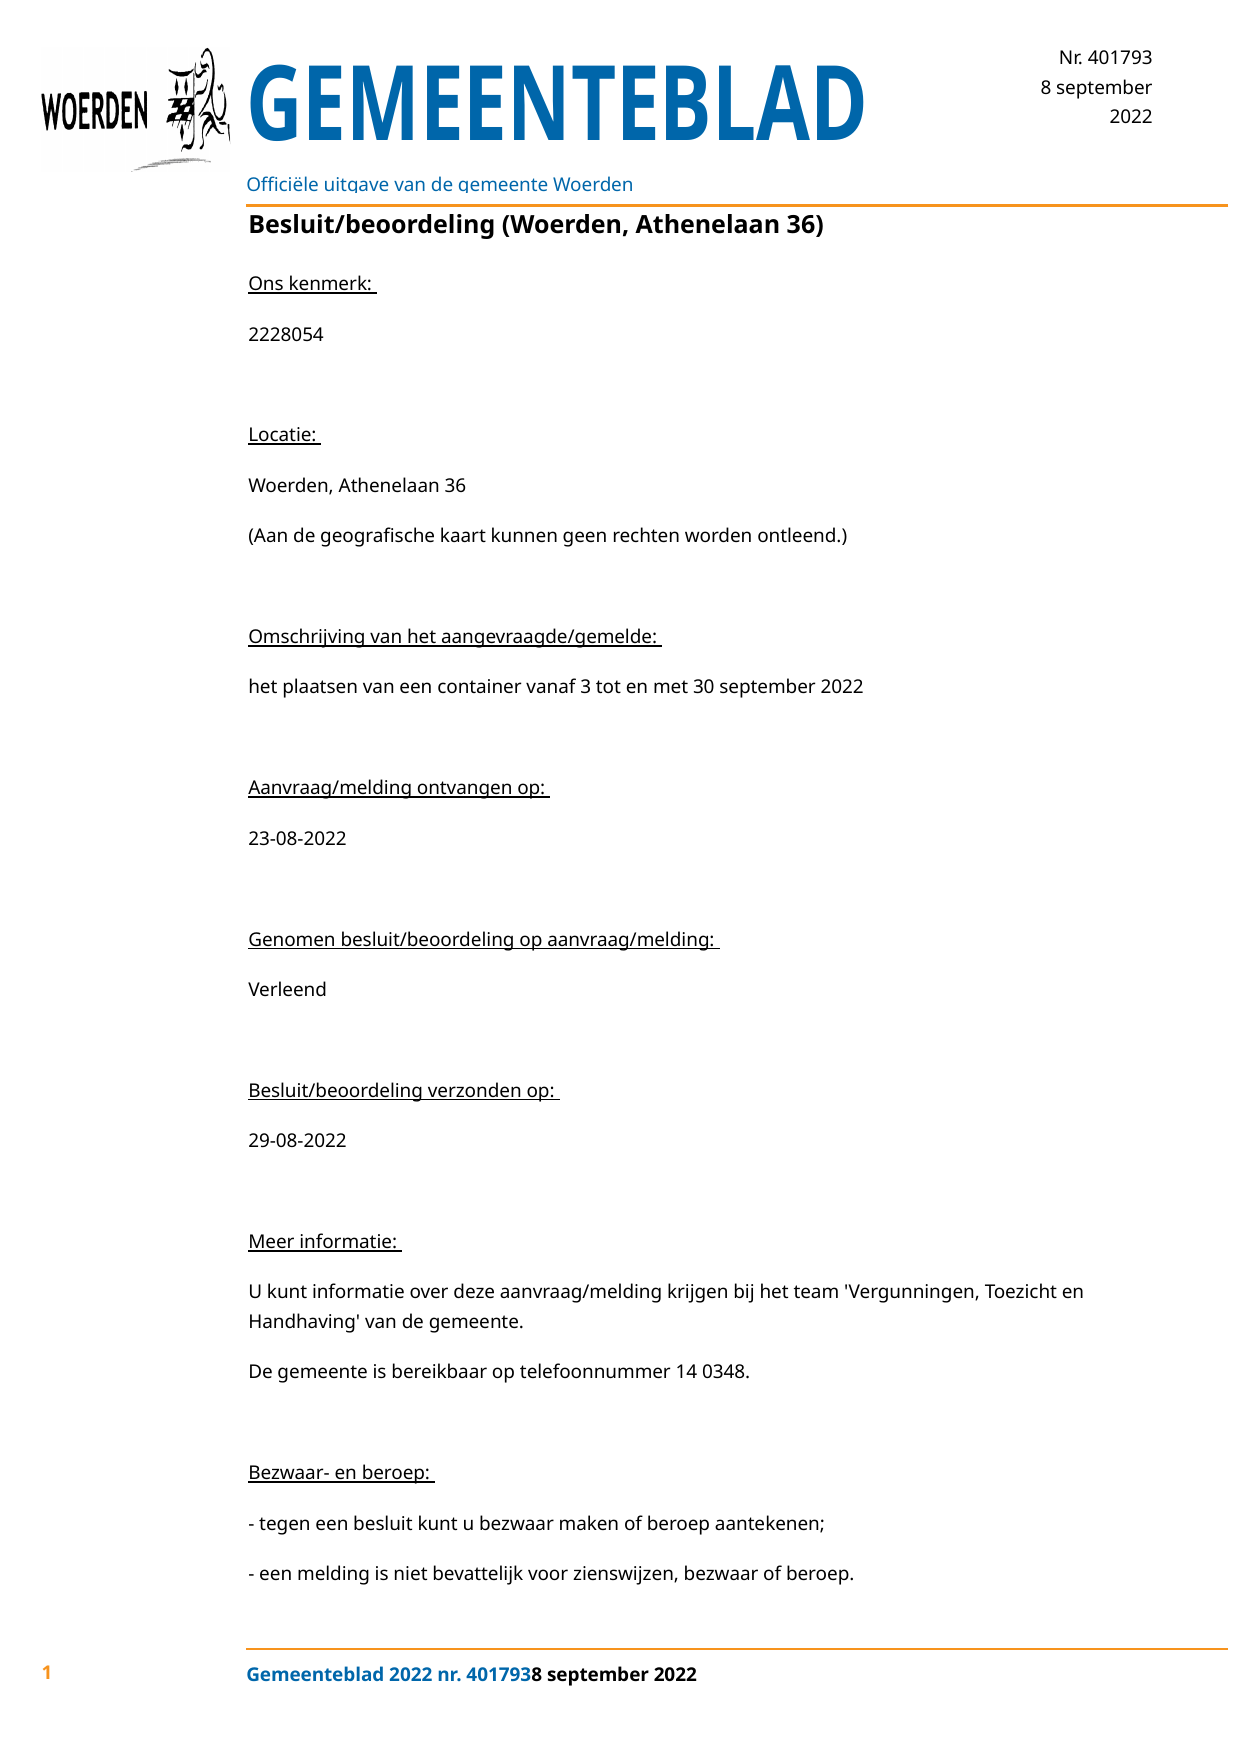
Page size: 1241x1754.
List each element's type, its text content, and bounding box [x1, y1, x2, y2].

text Locatie: [248, 422, 1152, 447]
text - tegen een besluit kunt u bezwaar maken of beroep aantekenen; [248, 1510, 1152, 1536]
text Genomen besluit/beoordeling op aanvraag/melding: [248, 926, 1152, 951]
text Verleend [248, 976, 1152, 1002]
text het plaatsen van een container vanaf 3 tot en met 30 september 2022 [248, 674, 1152, 699]
text Bezwaar- en beroep: [248, 1459, 1152, 1485]
text Besluit/beoordeling verzonden op: [248, 1077, 1152, 1103]
text 23-08-2022 [248, 825, 1152, 851]
text (Aan de geografische kaart kunnen geen rechten worden ontleend.) [248, 522, 1152, 548]
text U kunt informatie over deze aanvraag/melding krijgen bij het team 'Vergunningen, Toezicht en Handhaving' van de gemeente. [248, 1279, 1152, 1334]
text Woerden, Athenelaan 36 [248, 472, 1152, 498]
text 2228054 [248, 321, 1152, 346]
text Ons kenmerk: [248, 270, 1152, 296]
text Meer informatie: [248, 1228, 1152, 1254]
text 29-08-2022 [248, 1127, 1152, 1153]
text Aanvraag/melding ontvangen op: [248, 774, 1152, 800]
text - een melding is niet bevattelijk voor zienswijzen, bezwaar of beroep. [248, 1560, 1152, 1586]
picture [41, 47, 231, 172]
text Besluit/beoordeling (Woerden, Athenelaan 36) [248, 207, 1152, 241]
text Omschrijving van het aangevraagde/gemelde: [248, 623, 1152, 649]
text De gemeente is bereikbaar op telefoonnummer 14 0348. [248, 1359, 1152, 1384]
